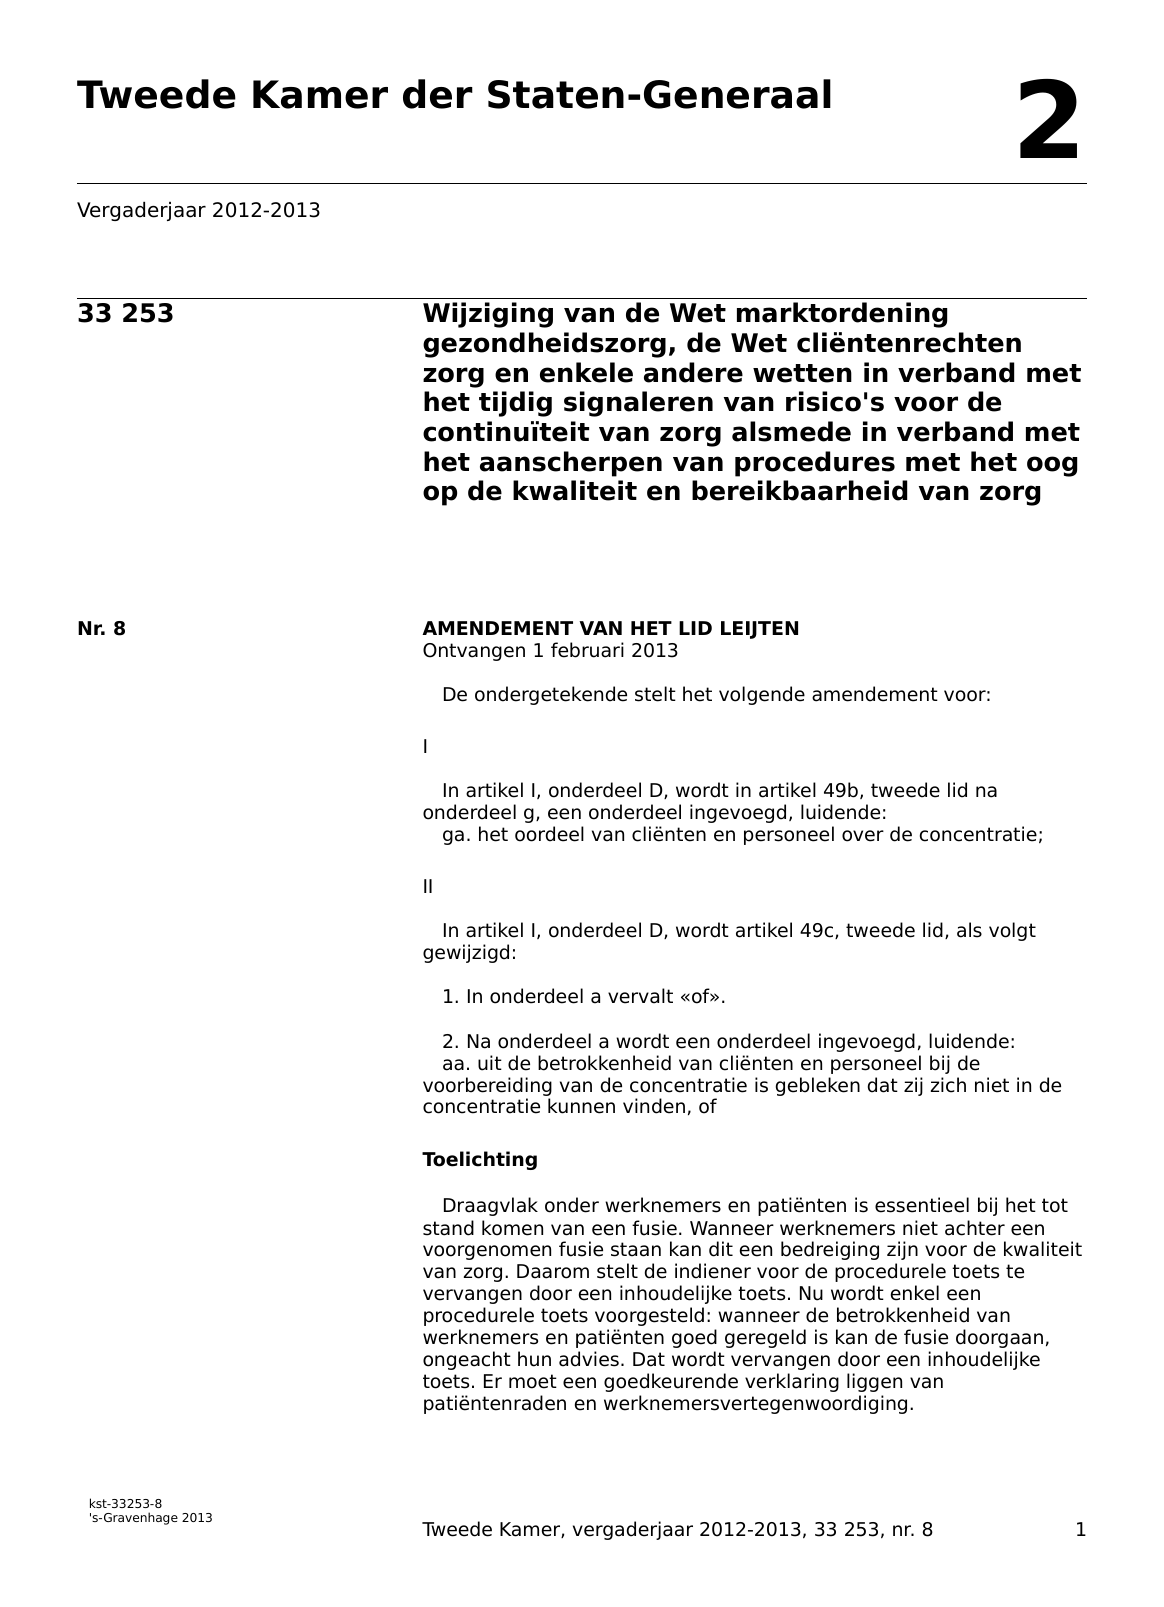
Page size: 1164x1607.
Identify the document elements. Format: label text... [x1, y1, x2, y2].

text ga. het oordeel van cliënten en personeel over de concentratie; [422, 824, 1087, 846]
text In artikel I, onderdeel D, wordt in artikel 49b, tweede lid na onderdeel g, een onderdeel ingevoegd, luidende: [422, 780, 1087, 824]
text aa. uit de betrokkenheid van cliënten en personeel bij de voorbereiding van de concentratie is gebleken dat zij zich niet in de concentratie kunnen vinden, of [422, 1052, 1087, 1118]
text In artikel I, onderdeel D, wordt artikel 49c, tweede lid, als volgt gewijzigd: [422, 920, 1087, 964]
subtitle Nr. 8 AMENDEMENT VAN HET LID LEIJTEN [77, 618, 1087, 640]
subtitle I [422, 736, 1087, 758]
text 1. In onderdeel a vervalt «of». [422, 986, 1087, 1008]
text 2. Na onderdeel a wordt een onderdeel ingevoegd, luidende: [422, 1031, 1087, 1052]
subtitle II [422, 876, 1087, 898]
subtitle Toelichting [422, 1148, 1087, 1170]
table_cell Vergaderjaar 2012-2013 [77, 184, 1087, 298]
table_header 2 [886, 59, 1087, 183]
subtitle 33 253 Wijziging van de Wet marktordening gezondheidszorg, de Wet cliëntenrechten zorg en enkele andere wetten in verband met het tijdig signaleren van risico's voor de continuïteit van zorg alsmede in verband met het aanscherpen van procedures met het oog op de kwaliteit en bereikbaarheid van zorg [77, 299, 1087, 507]
text De ondergetekende stelt het volgende amendement voor: [422, 684, 1087, 706]
text Draagvlak onder werknemers en patiënten is essentieel bij het tot stand komen van een fusie. Wanneer werknemers niet achter een voorgenomen fusie staan kan dit een bedreiging zijn voor de kwaliteit van zorg. Daarom stelt de indiener voor de procedurele toets te vervangen door een inhoudelijke toets. Nu wordt enkel een procedurele toets voorgesteld: wanneer de betrokkenheid van werknemers en patiënten goed geregeld is kan de fusie doorgaan, ongeacht hun advies. Dat wordt vervangen door een inhoudelijke toets. Er moet een goedkeurende verklaring liggen van patiëntenraden en werknemersvertegenwoordiging. [422, 1195, 1087, 1415]
table_header Tweede Kamer der Staten-Generaal [77, 59, 886, 183]
text Ontvangen 1 februari 2013 [422, 640, 1087, 662]
text 's-Gravenhage 2013 [88, 1511, 323, 1525]
text kst-33253-8 [88, 1497, 323, 1511]
